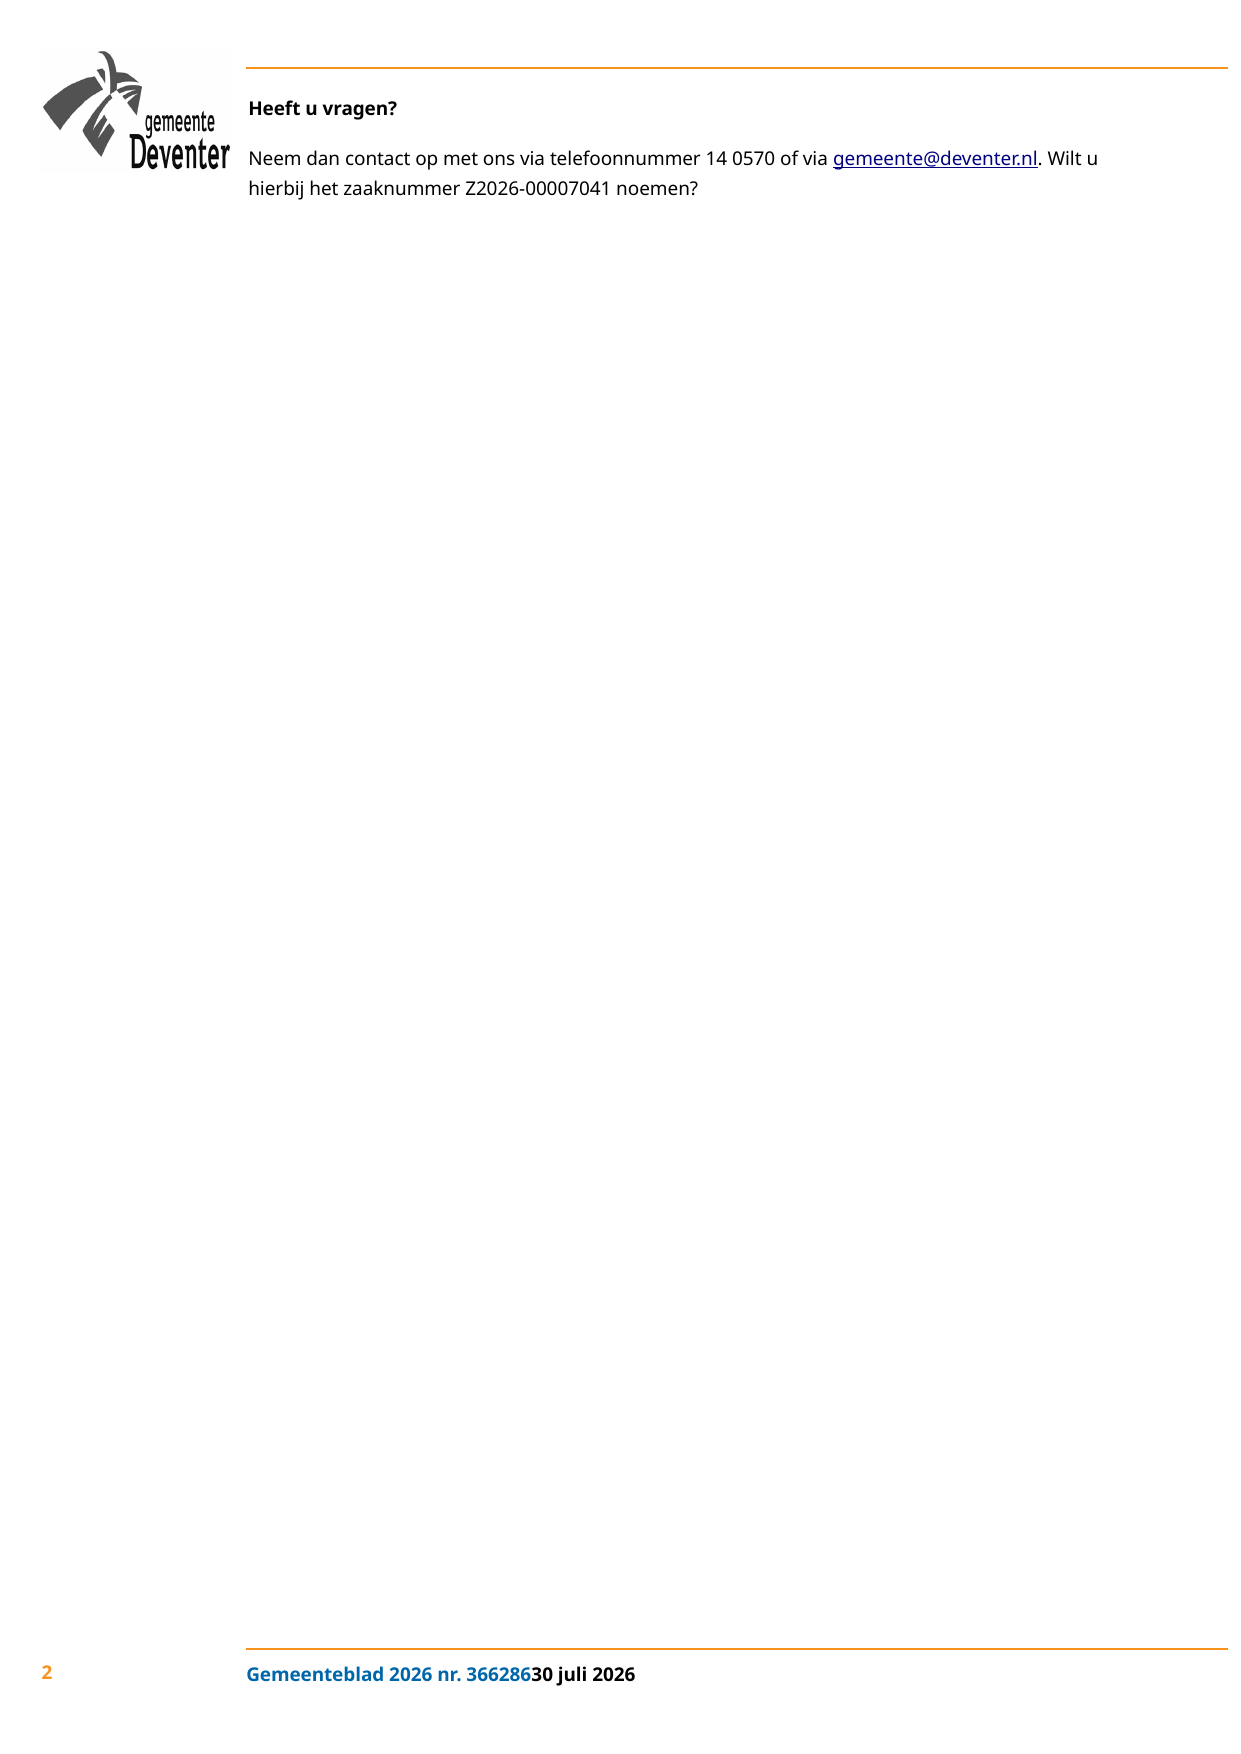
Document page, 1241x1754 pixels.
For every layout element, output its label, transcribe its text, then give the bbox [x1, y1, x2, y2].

picture [41, 47, 231, 172]
text Heeft u vragen? [248, 95, 1152, 121]
text Neem dan contact op met ons via telefoonnummer 14 0570 of via gemeente@deventer.nl. Wilt u hierbij het zaaknummer Z2026-00007041 noemen? [248, 145, 1152, 201]
